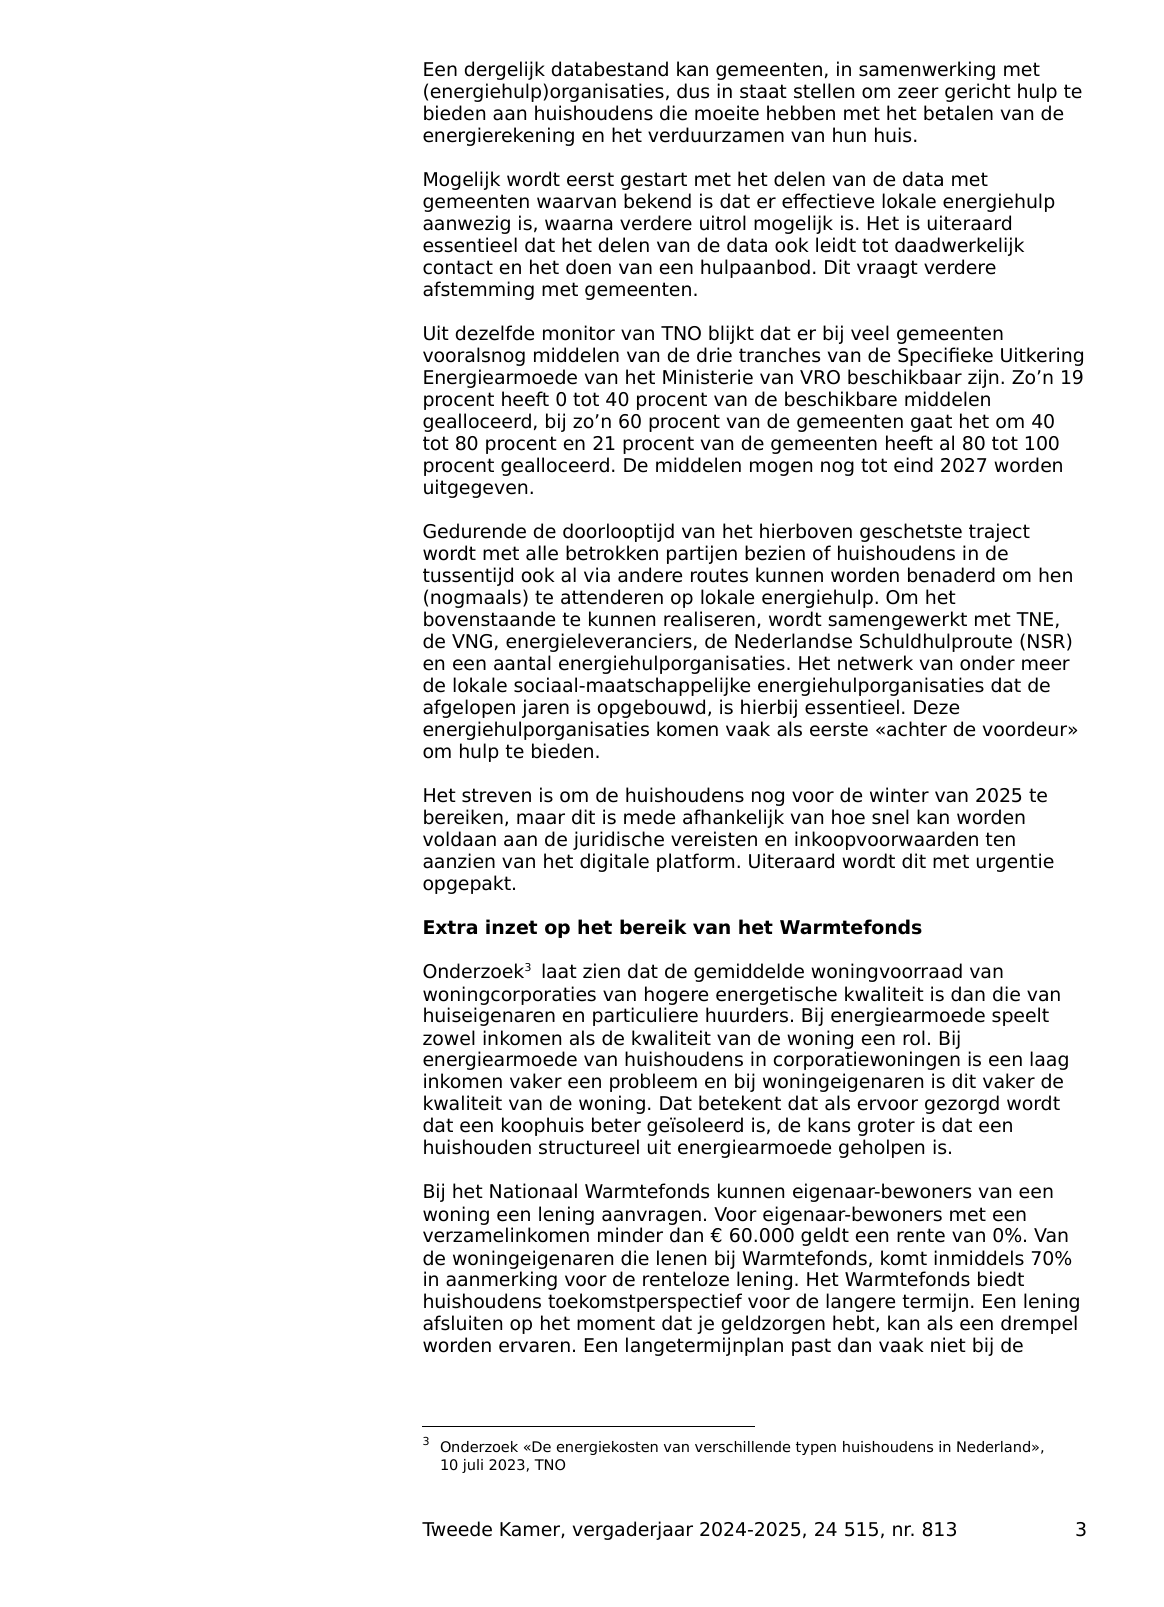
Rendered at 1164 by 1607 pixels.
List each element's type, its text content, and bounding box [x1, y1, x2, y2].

text Onderzoek laat zien dat de gemiddelde woningvoorraad van woningcorporaties van hogere energetische kwaliteit is dan die van huiseigenaren en particuliere huurders. Bij energiearmoede speelt zowel inkomen als de kwaliteit van de woning een rol. Bij energiearmoede van huishoudens in corporatiewoningen is een laag inkomen vaker een probleem en bij woningeigenaren is dit vaker de kwaliteit van de woning. Dat betekent dat als ervoor gezorgd wordt dat een koophuis beter geïsoleerd is, de kans groter is dat een huishouden structureel uit energiearmoede geholpen is. [422, 961, 1087, 1159]
subtitle Extra inzet op het bereik van het Warmtefonds [422, 917, 1087, 939]
text Uit dezelfde monitor van TNO blijkt dat er bij veel gemeenten vooralsnog middelen van de drie tranches van de Specifieke Uitkering Energiearmoede van het Ministerie van VRO beschikbaar zijn. Zo’n 19 procent heeft 0 tot 40 procent van de beschikbare middelen gealloceerd, bij zo’n 60 procent van de gemeenten gaat het om 40 tot 80 procent en 21 procent van de gemeenten heeft al 80 tot 100 procent gealloceerd. De middelen mogen nog tot eind 2027 worden uitgegeven. [422, 323, 1087, 499]
text Het streven is om de huishoudens nog voor de winter van 2025 te bereiken, maar dit is mede afhankelijk van hoe snel kan worden voldaan aan de juridische vereisten en inkoopvoorwaarden ten aanzien van het digitale platform. Uiteraard wordt dit met urgentie opgepakt. [422, 785, 1087, 895]
text Bij het Nationaal Warmtefonds kunnen eigenaar-bewoners van een woning een lening aanvragen. Voor eigenaar-bewoners met een verzamelinkomen minder dan € 60.000 geldt een rente van 0%. Van de woningeigenaren die lenen bij Warmtefonds, komt inmiddels 70% in aanmerking voor de renteloze lening. Het Warmtefonds biedt huishoudens toekomstperspectief voor de langere termijn. Een lening afsluiten op het moment dat je geldzorgen hebt, kan als een drempel worden ervaren. Een langetermijnplan past dan vaak niet bij de [422, 1181, 1087, 1357]
text Mogelijk wordt eerst gestart met het delen van de data met gemeenten waarvan bekend is dat er effectieve lokale energiehulp aanwezig is, waarna verdere uitrol mogelijk is. Het is uiteraard essentieel dat het delen van de data ook leidt tot daadwerkelijk contact en het doen van een hulpaanbod. Dit vraagt verdere afstemming met gemeenten. [422, 169, 1087, 301]
text Onderzoek «De energiekosten van verschillende typen huishoudens in Nederland», 10 juli 2023, TNO [422, 1435, 1087, 1474]
text Gedurende de doorlooptijd van het hierboven geschetste traject wordt met alle betrokken partijen bezien of huishoudens in de tussentijd ook al via andere routes kunnen worden benaderd om hen (nogmaals) te attenderen op lokale energiehulp. Om het bovenstaande te kunnen realiseren, wordt samengewerkt met TNE, de VNG, energieleveranciers, de Nederlandse Schuldhulproute (NSR) en een aantal energiehulporganisaties. Het netwerk van onder meer de lokale sociaal-maatschappelijke energiehulporganisaties dat de afgelopen jaren is opgebouwd, is hierbij essentieel. Deze energiehulporganisaties komen vaak als eerste «achter de voordeur» om hulp te bieden. [422, 521, 1087, 763]
text Een dergelijk databestand kan gemeenten, in samenwerking met (energiehulp)organisaties, dus in staat stellen om zeer gericht hulp te bieden aan huishoudens die moeite hebben met het betalen van de energierekening en het verduurzamen van hun huis. [422, 59, 1087, 147]
